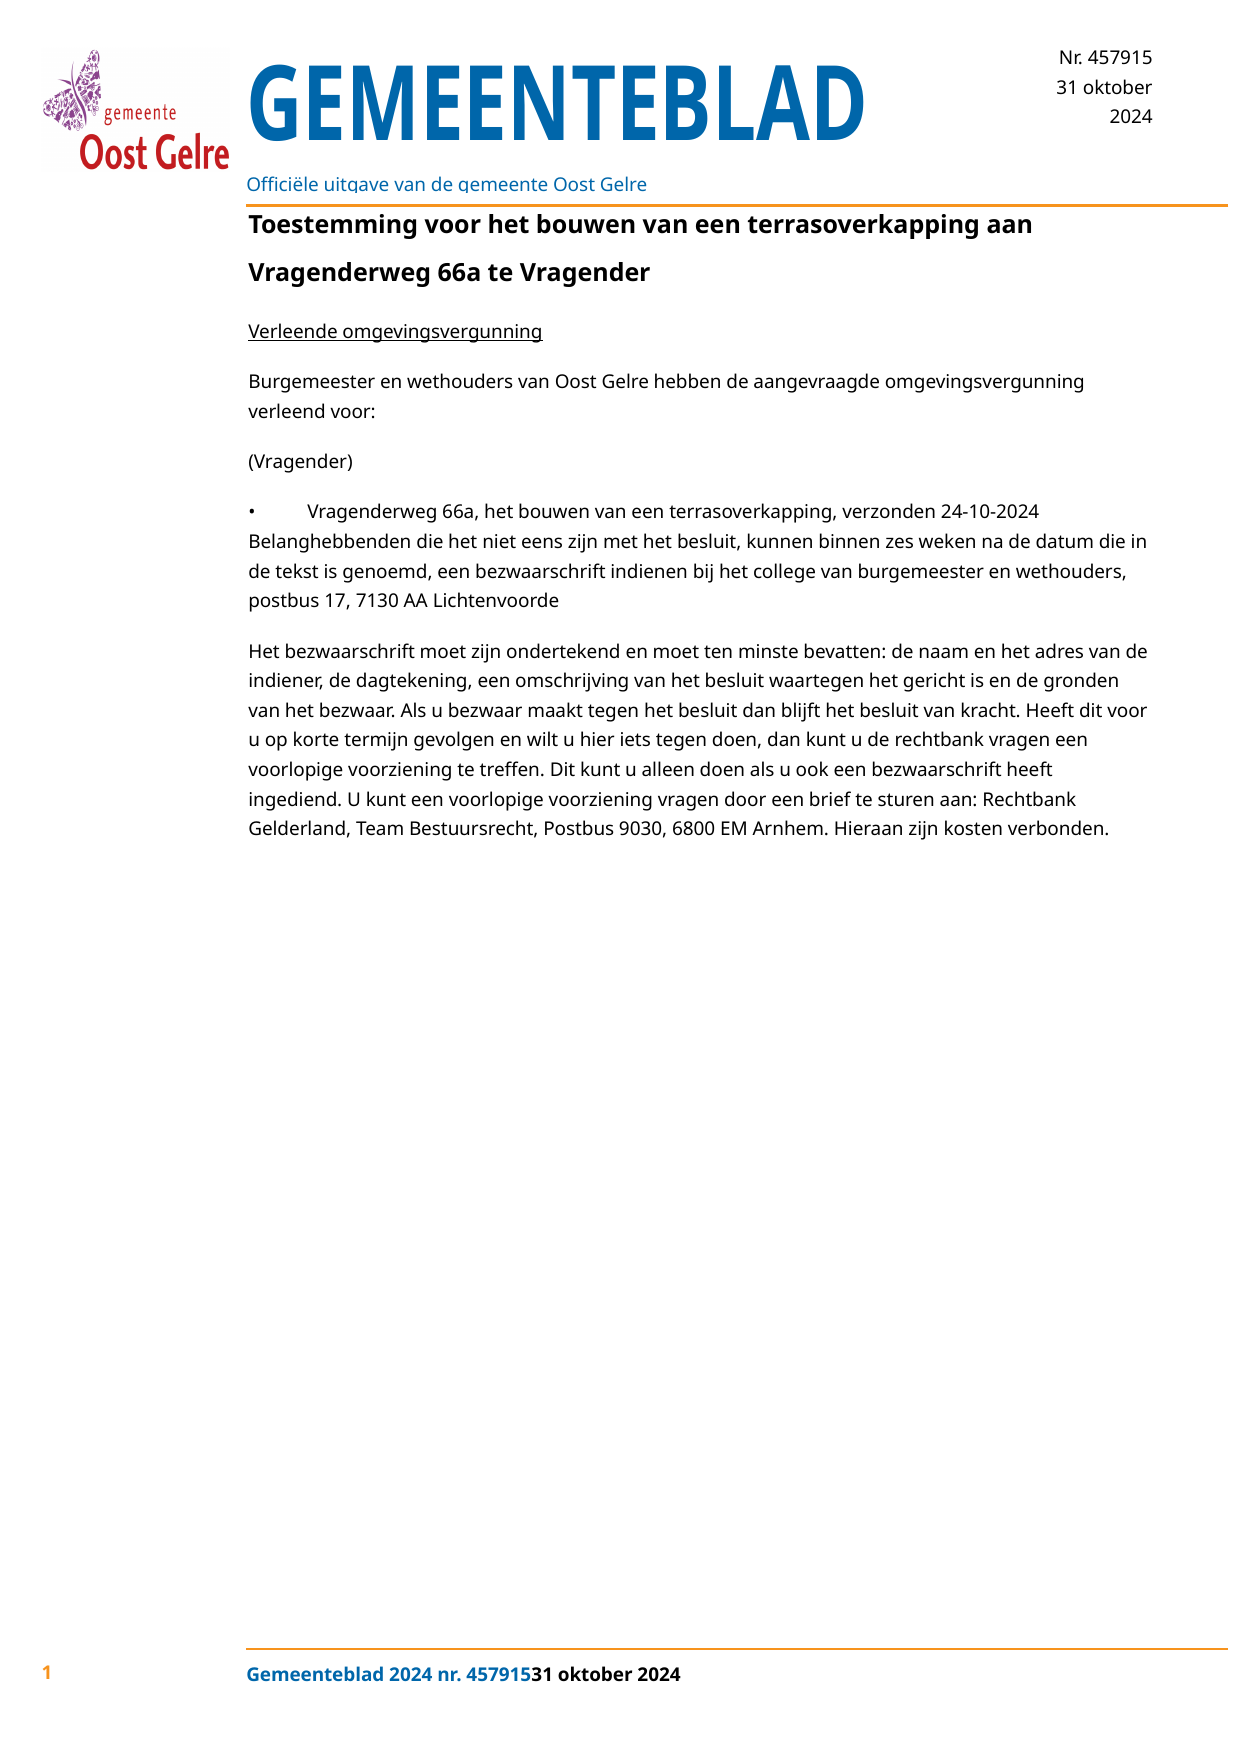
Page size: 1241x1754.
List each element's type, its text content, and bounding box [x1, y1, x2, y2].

text Verleende omgevingsvergunning [248, 318, 1152, 344]
text Toestemming voor het bouwen van een terrasoverkapping aan Vragenderweg 66a te Vragender [248, 207, 1152, 288]
text Burgemeester en wethouders van Oost Gelre hebben de aangevraagde omgevingsvergunning verleend voor: [248, 368, 1152, 424]
list Vragenderweg 66a, het bouwen van een terrasoverkapping, verzonden 24-10-2024 [248, 499, 1152, 524]
picture [41, 47, 231, 172]
text Het bezwaarschrift moet zijn ondertekend en moet ten minste bevatten: de naam en het adres van de indiener, de dagtekening, een omschrijving van het besluit waartegen het gericht is en de gronden van het bezwaar. Als u bezwaar maakt tegen het besluit dan blijft het besluit van kracht. Heeft dit voor u op korte termijn gevolgen en wilt u hier iets tegen doen, dan kunt u de rechtbank vragen een voorlopige voorziening te treffen. Dit kunt u alleen doen als u ook een bezwaarschrift heeft ingediend. U kunt een voorlopige voorziening vragen door een brief te sturen aan: Rechtbank Gelderland, Team Bestuursrecht, Postbus 9030, 6800 EM Arnhem. Hieraan zijn kosten verbonden. [248, 638, 1152, 841]
text (Vragender) [248, 448, 1152, 474]
text Belanghebbenden die het niet eens zijn met het besluit, kunnen binnen zes weken na de datum die in de tekst is genoemd, een bezwaarschrift indienen bij het college van burgemeester en wethouders, postbus 17, 7130 AA Lichtenvoorde [248, 528, 1152, 613]
